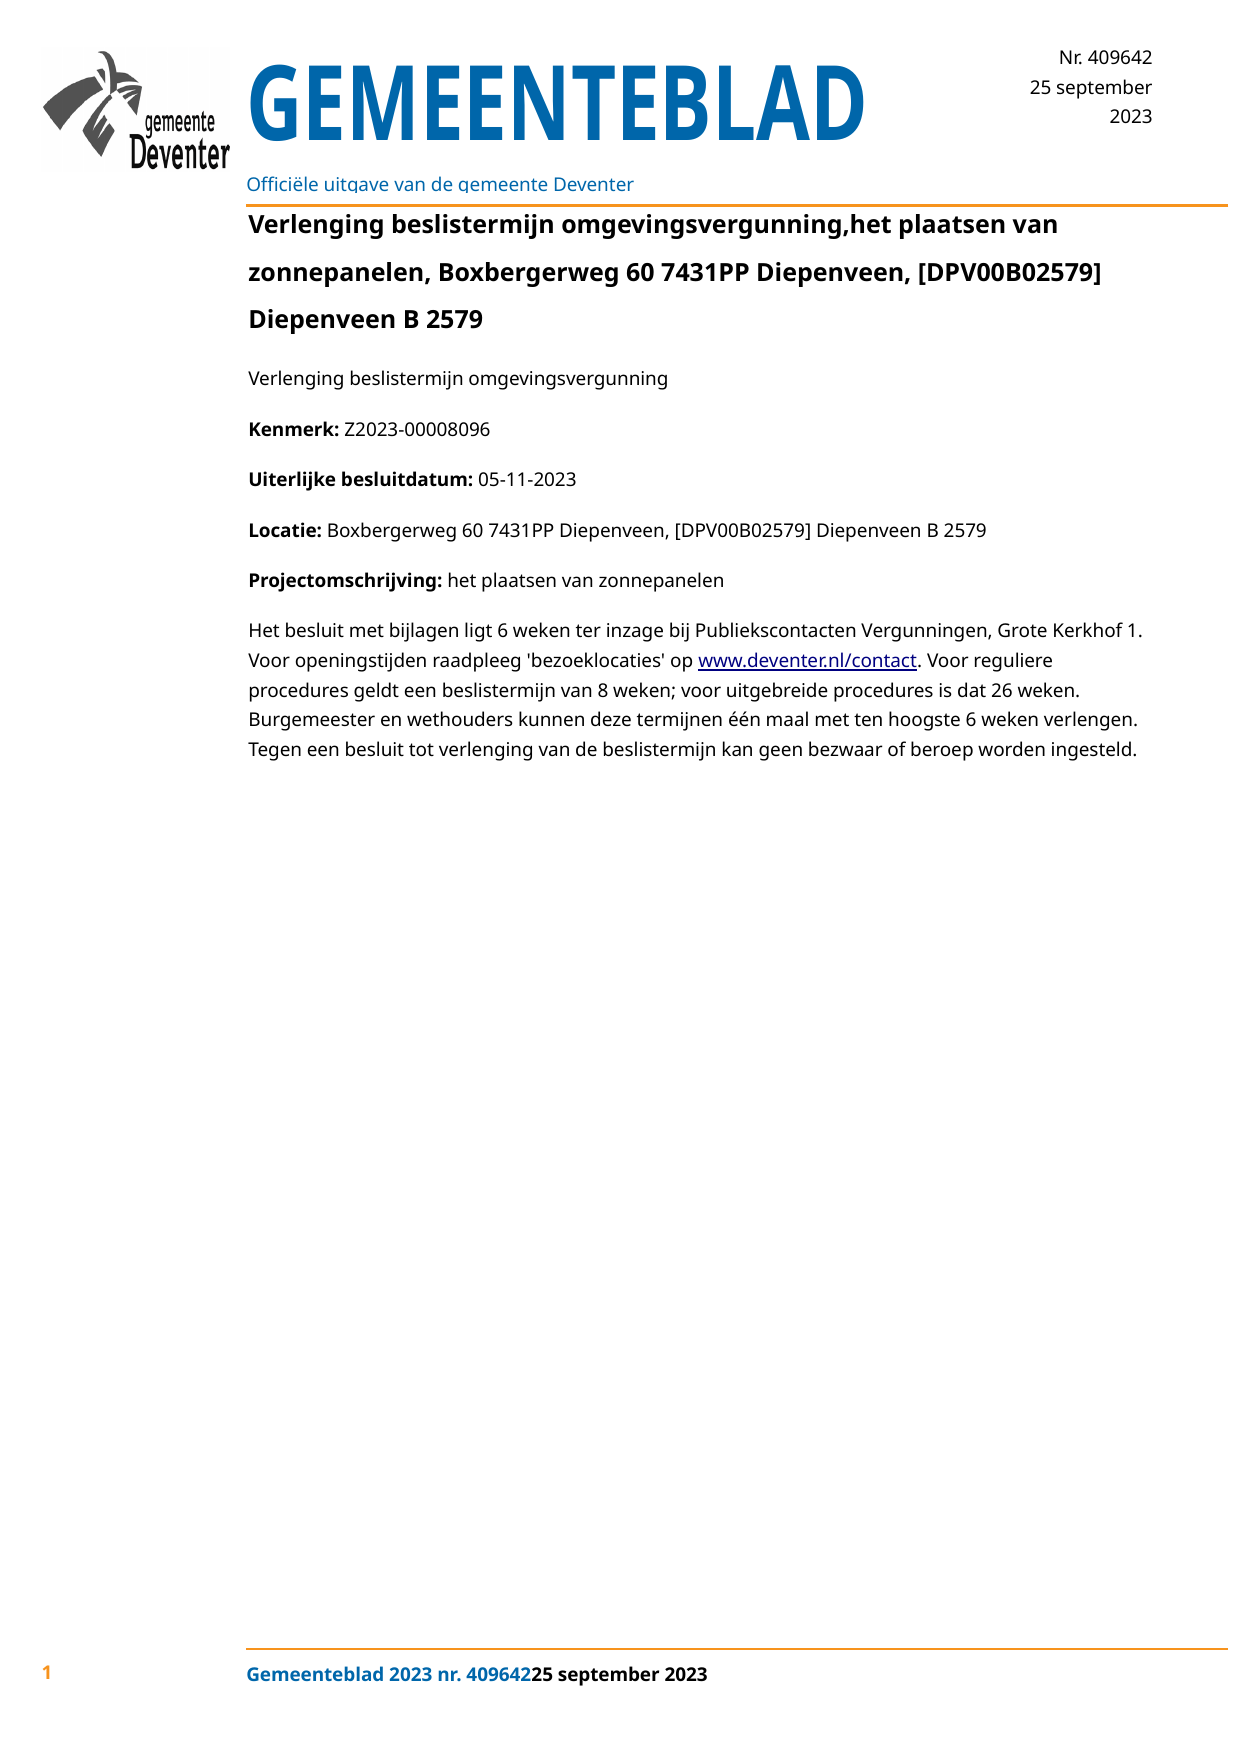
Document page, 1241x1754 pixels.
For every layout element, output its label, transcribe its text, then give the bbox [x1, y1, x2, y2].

text Verlenging beslistermijn omgevingsvergunning [248, 366, 1152, 391]
text Het besluit met bijlagen ligt 6 weken ter inzage bij Publiekscontacten Vergunningen, Grote Kerkhof 1. Voor openingstijden raadpleeg 'bezoeklocaties' op www.deventer.nl/contact. Voor reguliere procedures geldt een beslistermijn van 8 weken; voor uitgebreide procedures is dat 26 weken. Burgemeester en wethouders kunnen deze termijnen één maal met ten hoogste 6 weken verlengen. Tegen een besluit tot verlenging van de beslistermijn kan geen bezwaar of beroep worden ingesteld. [248, 618, 1152, 762]
text Uiterlijke besluitdatum: 05-11-2023 [248, 466, 1152, 492]
text Kenmerk: Z2023-00008096 [248, 416, 1152, 442]
text Locatie: Boxbergerweg 60 7431PP Diepenveen, [DPV00B02579] Diepenveen B 2579 [248, 517, 1152, 542]
text Projectomschrijving: het plaatsen van zonnepanelen [248, 567, 1152, 593]
text Verlenging beslistermijn omgevingsvergunning,het plaatsen van zonnepanelen, Boxbergerweg 60 7431PP Diepenveen, [DPV00B02579] Diepenveen B 2579 [248, 207, 1152, 336]
picture [41, 47, 231, 172]
